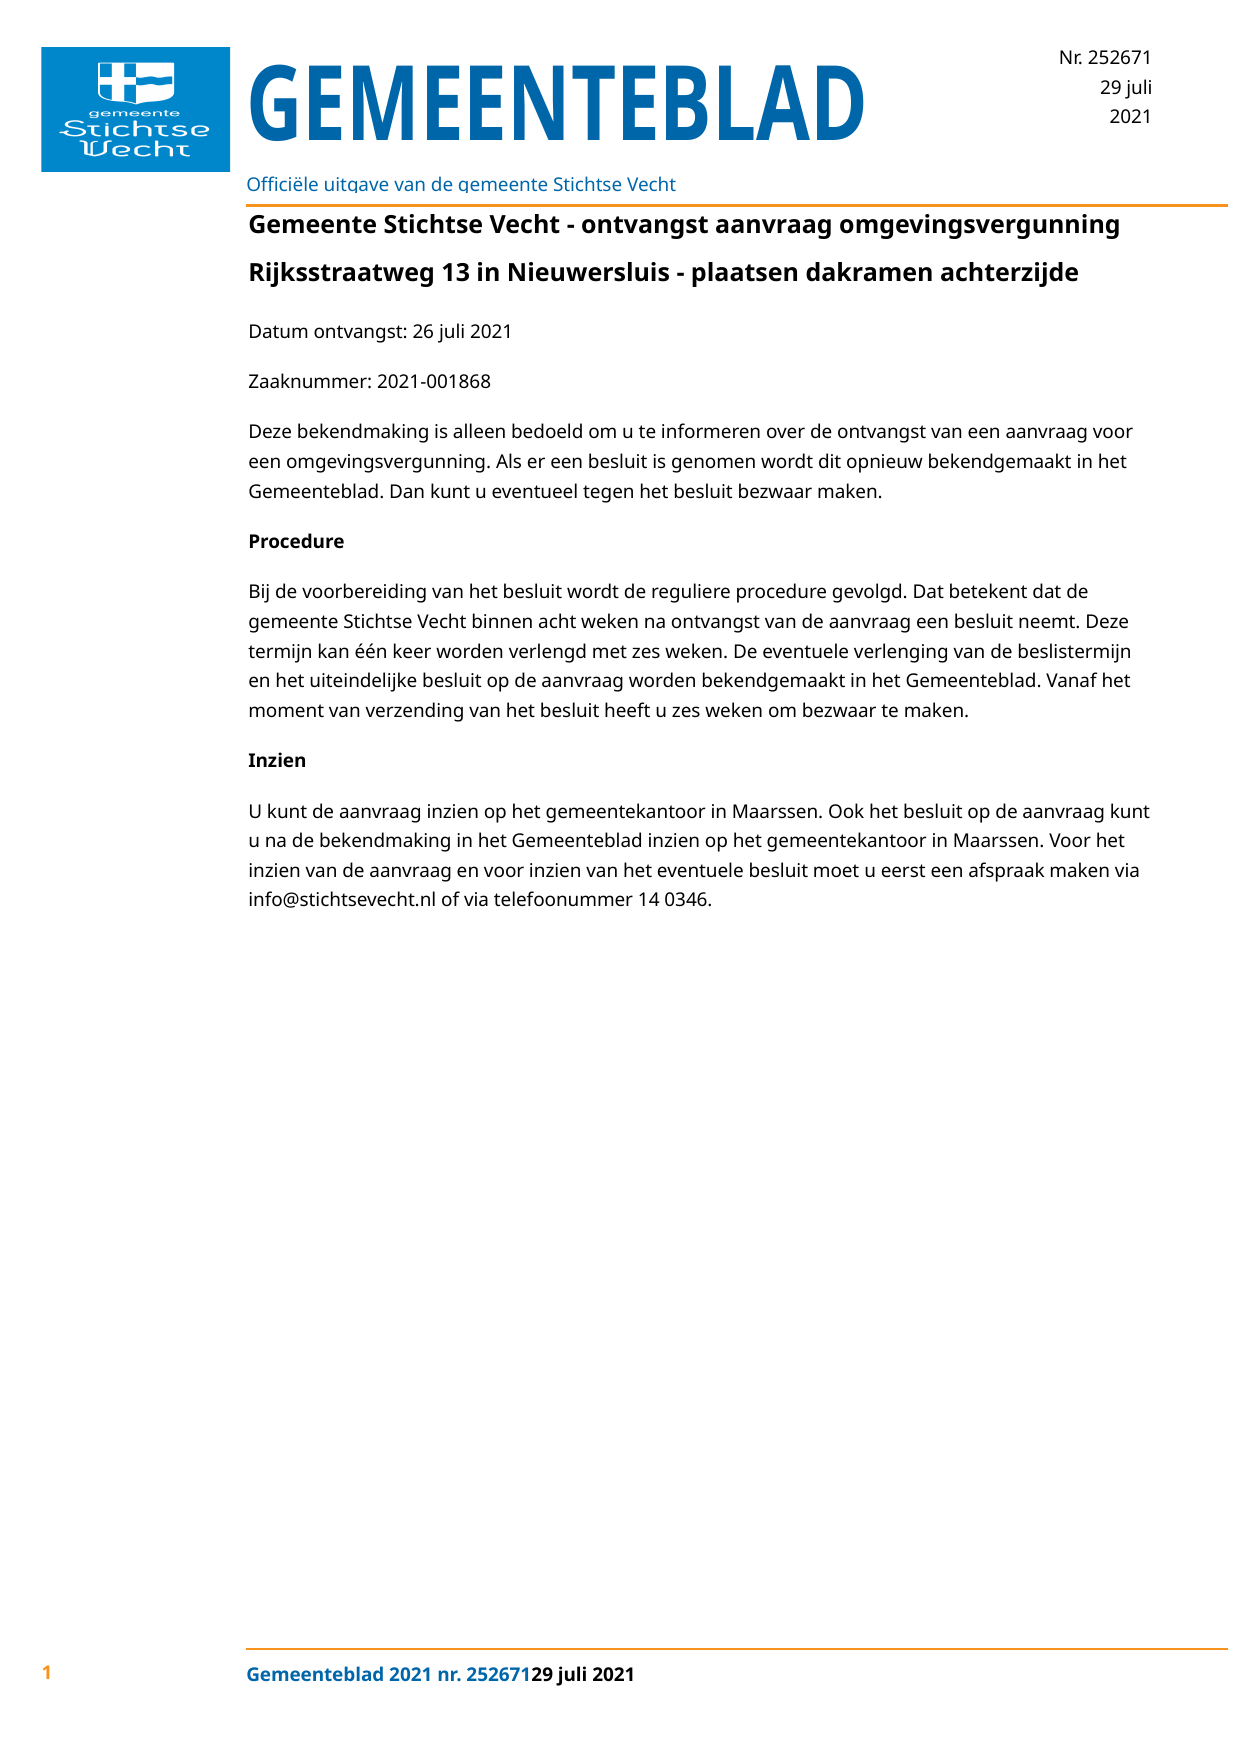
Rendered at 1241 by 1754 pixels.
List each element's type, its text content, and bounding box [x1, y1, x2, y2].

picture [137, 63, 174, 103]
text Datum ontvangst: 26 juli 2021 [248, 318, 1152, 344]
text Zaaknummer: 2021-001868 [248, 368, 1152, 394]
text U kunt de aanvraag inzien op het gemeentekantoor in Maarssen. Ook het besluit op de aanvraag kunt u na de bekendmaking in het Gemeenteblad inzien op het gemeentekantoor in Maarssen. Voor het inzien van de aanvraag en voor inzien van het eventuele besluit moet u eerst een afspraak maken via info@stichtsevecht.nl of via telefoonummer 14 0346. [248, 798, 1152, 912]
text Deze bekendmaking is alleen bedoeld om u te informeren over de ontvangst van een aanvraag voor een omgevingsvergunning. Als er een besluit is genomen wordt dit opnieuw bekendgemaakt in het Gemeenteblad. Dan kunt u eventueel tegen het besluit bezwaar maken. [248, 419, 1152, 504]
text Gemeente Stichtse Vecht - ontvangst aanvraag omgevingsvergunning Rijksstraatweg 13 in Nieuwersluis - plaatsen dakramen achterzijde [248, 207, 1152, 288]
text Procedure [248, 528, 1152, 554]
picture [99, 63, 135, 101]
text Inzien [248, 747, 1152, 773]
text Bij de voorbereiding van het besluit wordt de reguliere procedure gevolgd. Dat betekent dat de gemeente Stichtse Vecht binnen acht weken na ontvangst van de aanvraag een besluit neemt. Deze termijn kan één keer worden verlengd met zes weken. De eventuele verlenging van de beslistermijn en het uiteindelijke besluit op de aanvraag worden bekendgemaakt in het Gemeenteblad. Vanaf het moment van verzending van het besluit heeft u zes weken om bezwaar te maken. [248, 579, 1152, 723]
